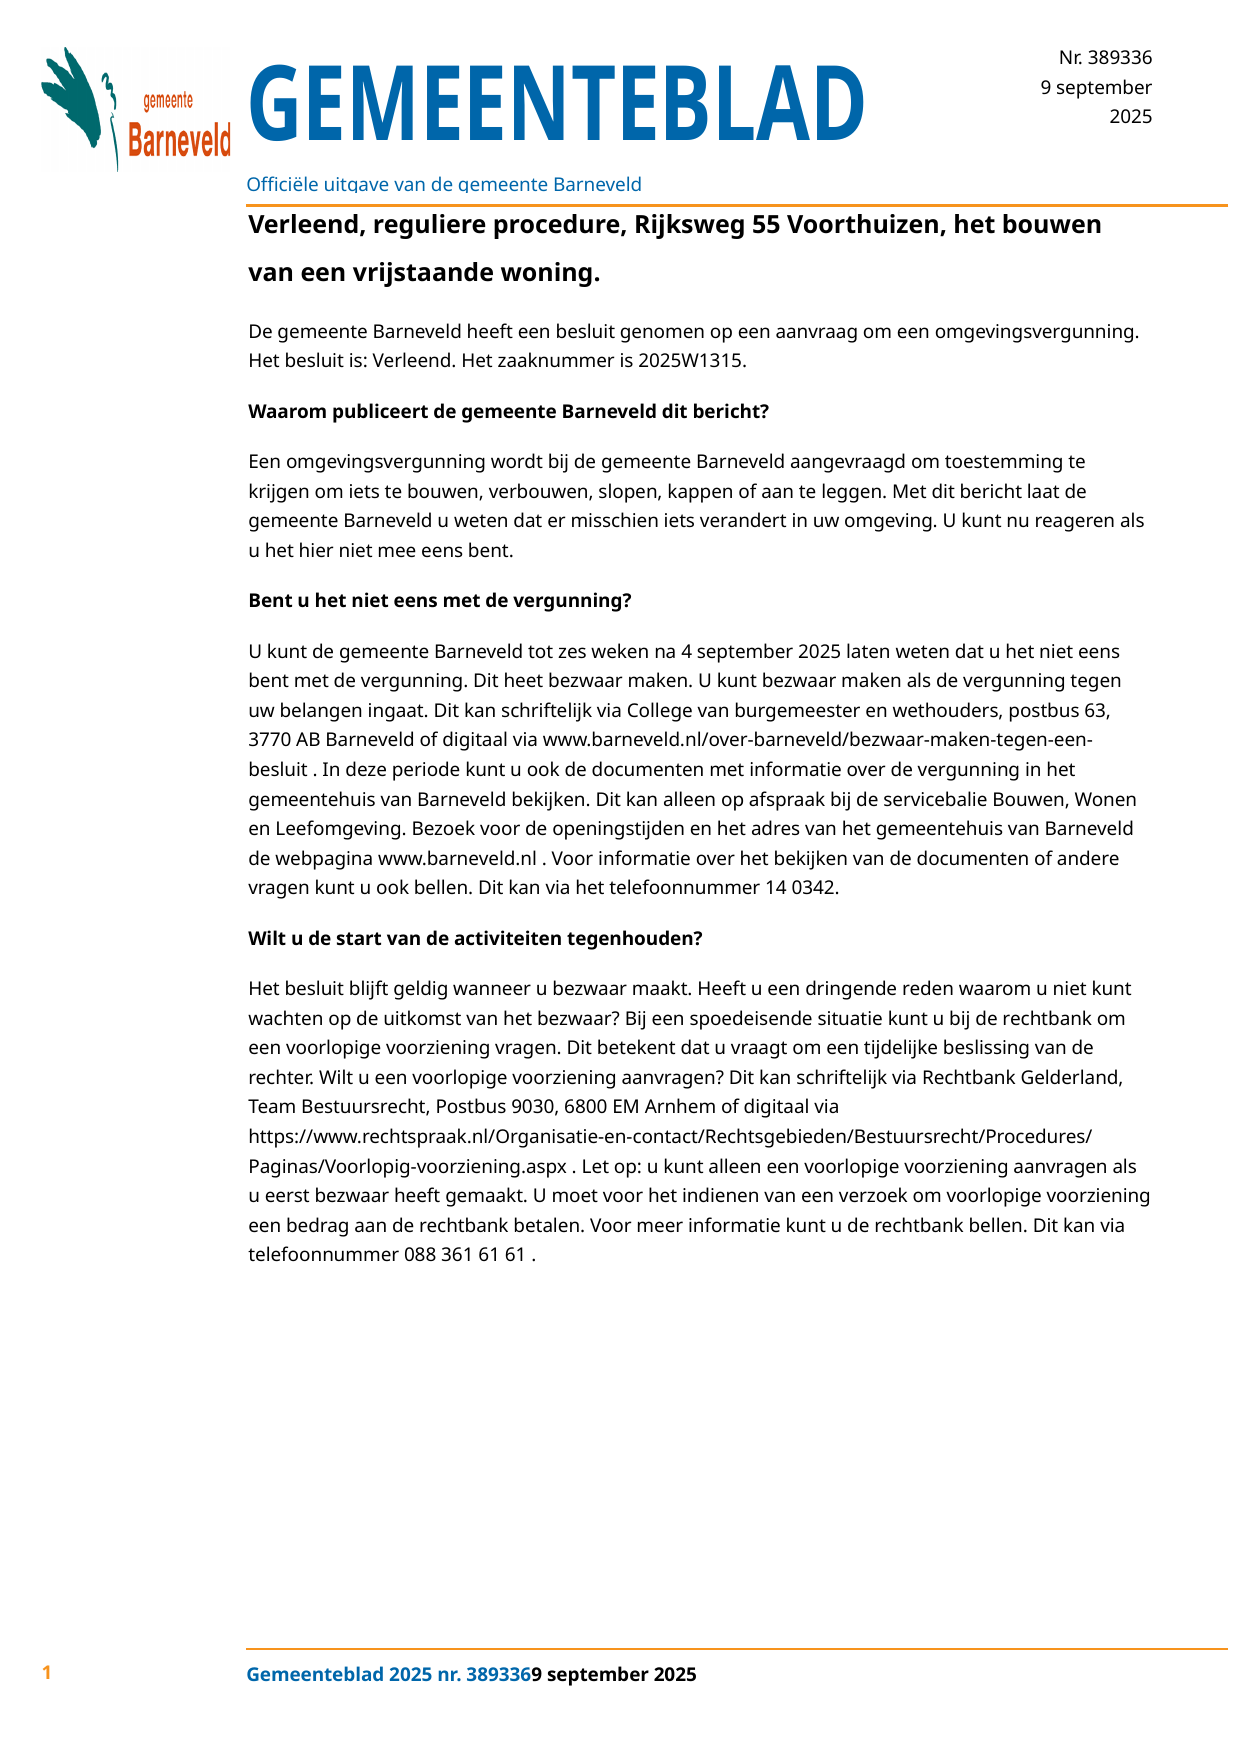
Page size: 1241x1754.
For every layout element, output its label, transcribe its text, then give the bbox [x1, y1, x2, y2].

picture [41, 47, 231, 172]
text Waarom publiceert de gemeente Barneveld dit bericht? [248, 398, 1152, 424]
text De gemeente Barneveld heeft een besluit genomen op een aanvraag om een omgevingsvergunning. Het besluit is: Verleend. Het zaaknummer is 2025W1315. [248, 318, 1152, 373]
text Het besluit blijft geldig wanneer u bezwaar maakt. Heeft u een dringende reden waarom u niet kunt wachten op de uitkomst van het bezwaar? Bij een spoedeisende situatie kunt u bij de rechtbank om een voorlopige voorziening vragen. Dit betekent dat u vraagt om een tijdelijke beslissing van de rechter. Wilt u een voorlopige voorziening aanvragen? Dit kan schriftelijk via Rechtbank Gelderland, Team Bestuursrecht, Postbus 9030, 6800 EM Arnhem of digitaal via https://www.rechtspraak.nl/Organisatie-en-contact/Rechtsgebieden/Bestuursrecht/Procedures/Paginas/Voorlopig-voorziening.aspx . Let op: u kunt alleen een voorlopige voorziening aanvragen als u eerst bezwaar heeft gemaakt. U moet voor het indienen van een verzoek om voorlopige voorziening een bedrag aan de rechtbank betalen. Voor meer informatie kunt u de rechtbank bellen. Dit kan via telefoonnummer 088 361 61 61 . [248, 975, 1152, 1267]
text Bent u het niet eens met de vergunning? [248, 587, 1152, 613]
text Wilt u de start van de activiteiten tegenhouden? [248, 925, 1152, 951]
text Verleend, reguliere procedure, Rijksweg 55 Voorthuizen, het bouwen van een vrijstaande woning. [248, 207, 1152, 288]
text U kunt de gemeente Barneveld tot zes weken na 4 september 2025 laten weten dat u het niet eens bent met de vergunning. Dit heet bezwaar maken. U kunt bezwaar maken als de vergunning tegen uw belangen ingaat. Dit kan schriftelijk via College van burgemeester en wethouders, postbus 63, 3770 AB Barneveld of digitaal via www.barneveld.nl/over-barneveld/bezwaar-maken-tegen-een-besluit . In deze periode kunt u ook de documenten met informatie over de vergunning in het gemeentehuis van Barneveld bekijken. Dit kan alleen op afspraak bij de servicebalie Bouwen, Wonen en Leefomgeving. Bezoek voor de openingstijden en het adres van het gemeentehuis van Barneveld de webpagina www.barneveld.nl . Voor informatie over het bekijken van de documenten of andere vragen kunt u ook bellen. Dit kan via het telefoonnummer 14 0342. [248, 638, 1152, 900]
text Een omgevingsvergunning wordt bij de gemeente Barneveld aangevraagd om toestemming te krijgen om iets te bouwen, verbouwen, slopen, kappen of aan te leggen. Met dit bericht laat de gemeente Barneveld u weten dat er misschien iets verandert in uw omgeving. U kunt nu reageren als u het hier niet mee eens bent. [248, 448, 1152, 563]
